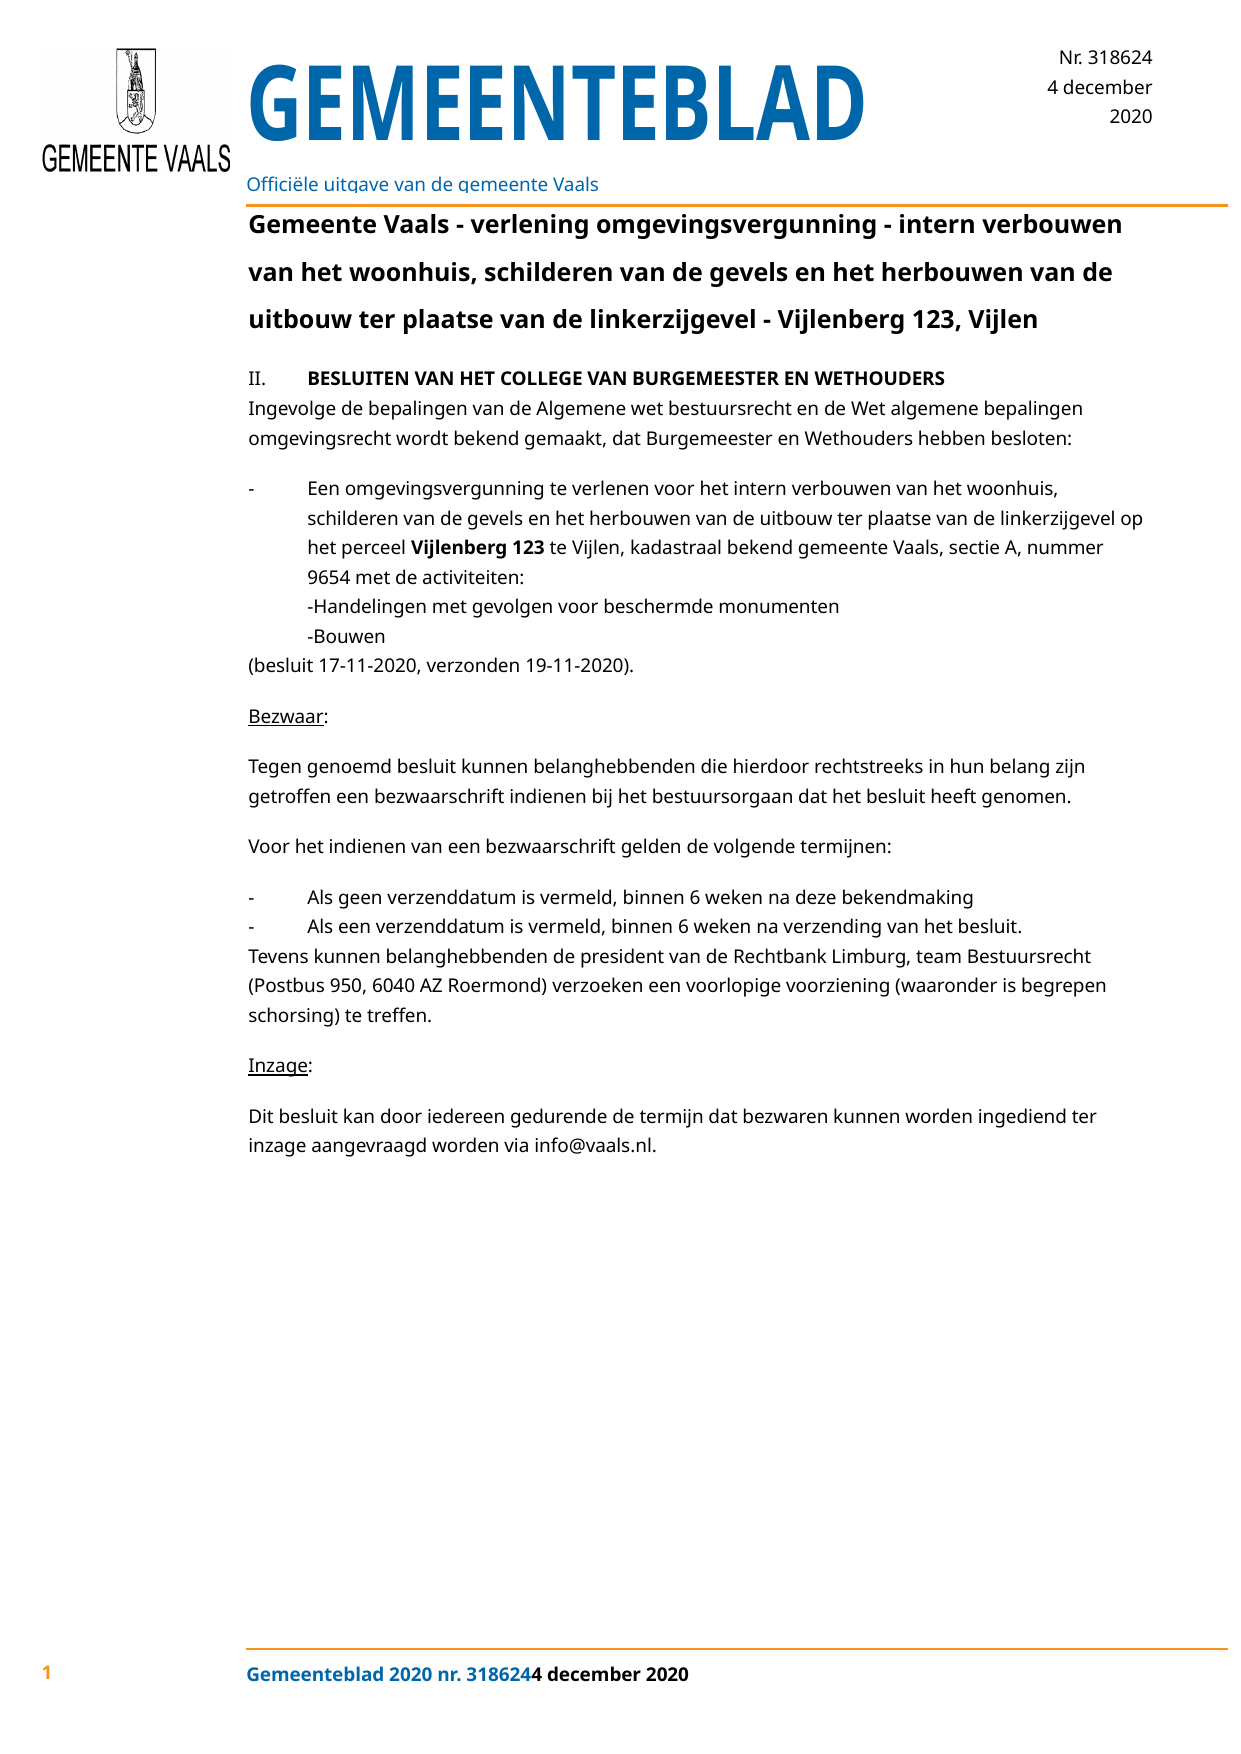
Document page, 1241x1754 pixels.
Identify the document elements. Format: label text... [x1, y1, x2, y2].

text (besluit 17-11-2020, verzonden 19-11-2020). [248, 653, 1152, 678]
text Gemeente Vaals - verlening omgevingsvergunning - intern verbouwen van het woonhuis, schilderen van de gevels en het herbouwen van de uitbouw ter plaatse van de linkerzijgevel - Vijlenberg 123, Vijlen [248, 207, 1152, 336]
text Tevens kunnen belanghebbenden de president van de Rechtbank Limburg, team Bestuursrecht (Postbus 950, 6040 AZ Roermond) verzoeken een voorlopige voorziening (waaronder is begrepen schorsing) te treffen. [248, 943, 1152, 1028]
text Dit besluit kan door iedereen gedurende de termijn dat bezwaren kunnen worden ingediend ter inzage aangevraagd worden via info@vaals.nl. [248, 1103, 1152, 1158]
list BESLUITEN VAN HET COLLEGE VAN BURGEMEESTER EN WETHOUDERS [248, 366, 1152, 391]
text Inzage: [248, 1053, 1152, 1078]
text Voor het indienen van een bezwaarschrift gelden de volgende termijnen: [248, 833, 1152, 859]
list -Bouwen [248, 623, 1152, 649]
text Bezwaar: [248, 703, 1152, 729]
text Ingevolge de bepalingen van de Algemene wet bestuursrecht en de Wet algemene bepalingen omgevingsrecht wordt bekend gemaakt, dat Burgemeester en Wethouders hebben besloten: [248, 395, 1152, 450]
list Als geen verzenddatum is vermeld, binnen 6 weken na deze bekendmaking [248, 884, 1152, 909]
list Een omgevingsvergunning te verlenen voor het intern verbouwen van het woonhuis, schilderen van de gevels en het herbouwen van de uitbouw ter plaatse van de linkerzijgevel op het perceel Vijlenberg 123 te Vijlen, kadastraal bekend gemeente Vaals, sectie A, nummer 9654 met de activiteiten: [248, 475, 1152, 589]
list Als een verzenddatum is vermeld, binnen 6 weken na verzending van het besluit. [248, 913, 1152, 939]
list -Handelingen met gevolgen voor beschermde monumenten [248, 593, 1152, 619]
text Tegen genoemd besluit kunnen belanghebbenden die hierdoor rechtstreeks in hun belang zijn getroffen een bezwaarschrift indienen bij het bestuursorgaan dat het besluit heeft genomen. [248, 753, 1152, 809]
picture [41, 47, 231, 172]
